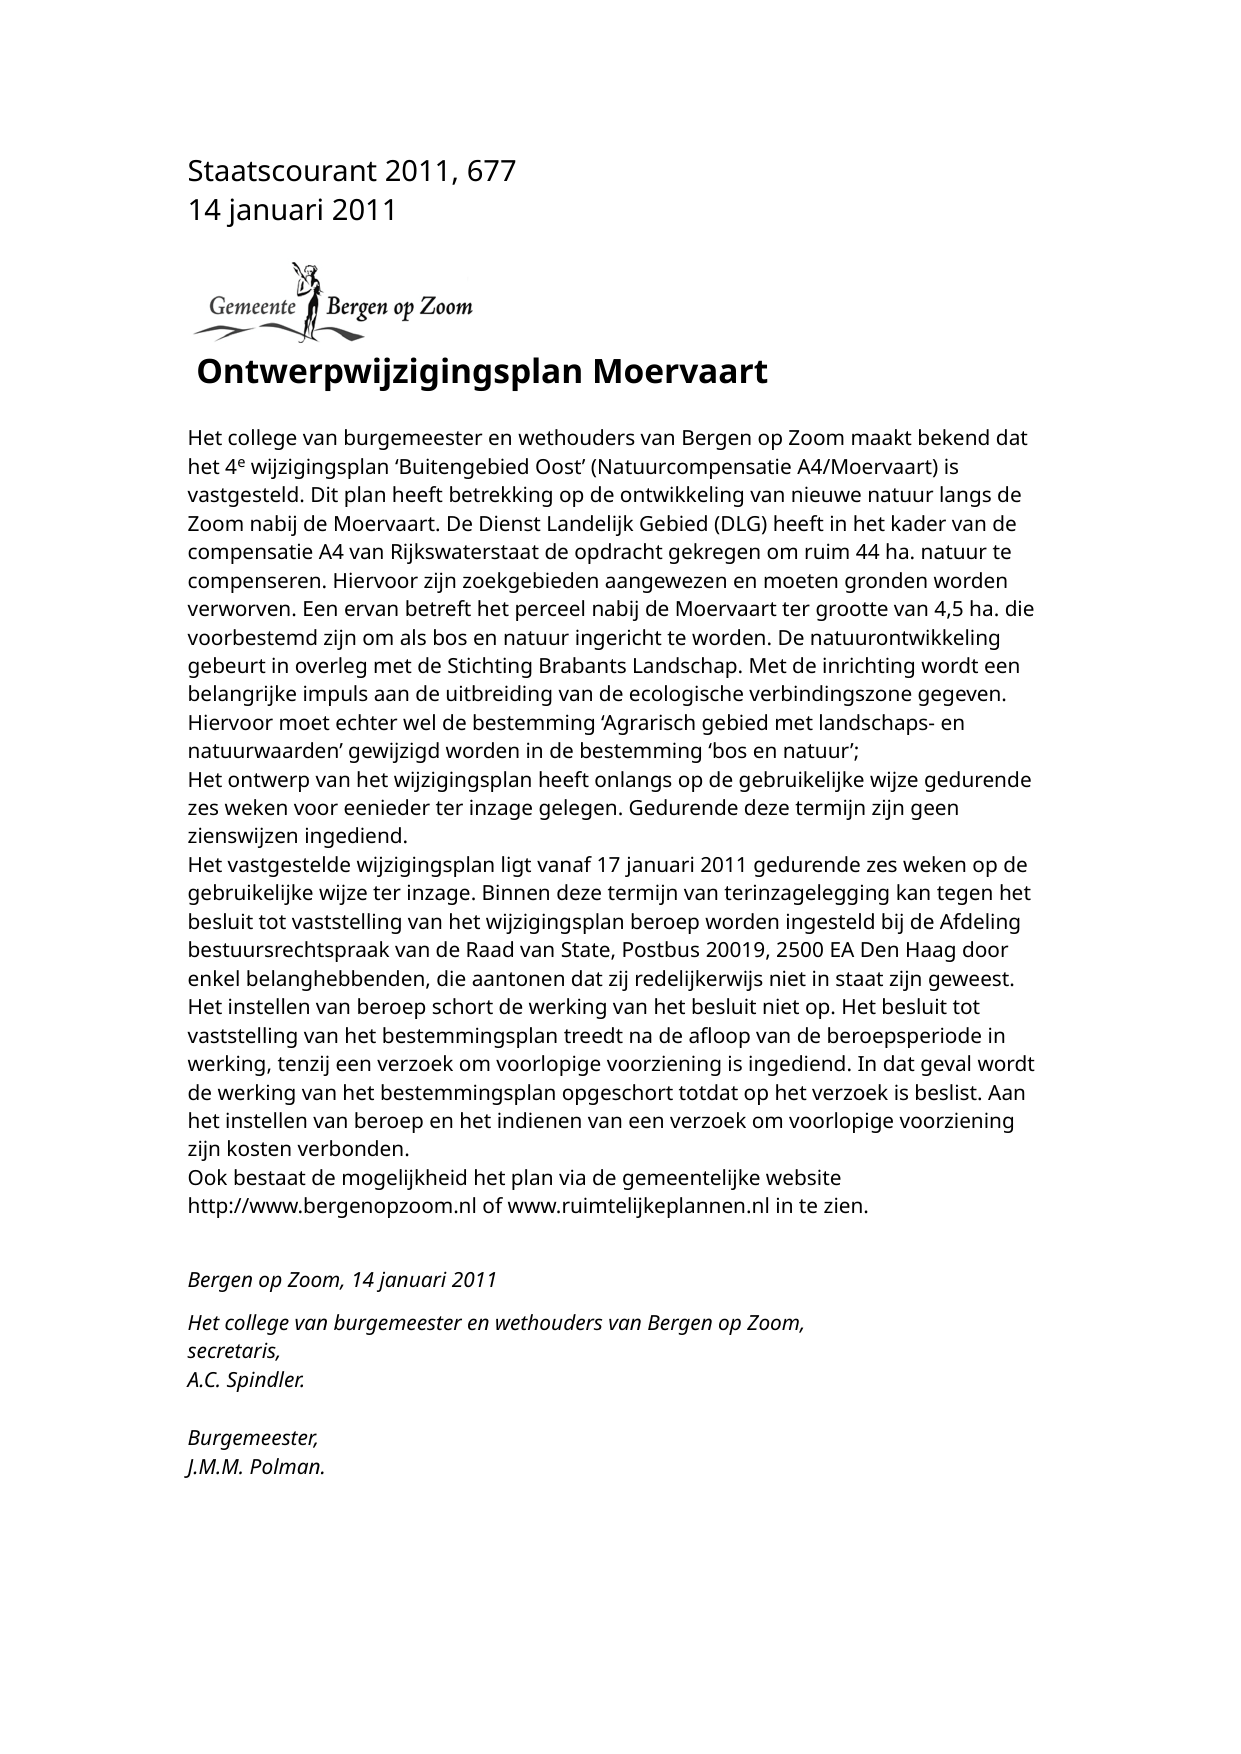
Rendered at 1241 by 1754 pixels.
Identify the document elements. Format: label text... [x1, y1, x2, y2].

text Het vastgestelde wijzigingsplan ligt vanaf 17 januari 2011 gedurende zes weken op de gebruikelijke wijze ter inzage. Binnen deze termijn van terinzagelegging kan tegen het besluit tot vaststelling van het wijzigingsplan beroep worden ingesteld bij de Afdeling bestuursrechtspraak van de Raad van State, Postbus 20019, 2500 EA Den Haag door enkel belanghebbenden, die aantonen dat zij redelijkerwijs niet in staat zijn geweest. [187, 850, 1053, 992]
text Het college van burgemeester en wethouders van Bergen op Zoom maakt bekend dat het 4e wijzigingsplan ‘Buitengebied Oost’ (Natuurcompensatie A4/Moervaart) is vastgesteld. Dit plan heeft betrekking op de ontwikkeling van nieuwe natuur langs de Zoom nabij de Moervaart. De Dienst Landelijk Gebied (DLG) heeft in het kader van de compensatie A4 van Rijkswaterstaat de opdracht gekregen om ruim 44 ha. natuur te compenseren. Hiervoor zijn zoekgebieden aangewezen en moeten gronden worden verworven. Een ervan betreft het perceel nabij de Moervaart ter grootte van 4,5 ha. die voorbestemd zijn om als bos en natuur ingericht te worden. De natuurontwikkeling gebeurt in overleg met de Stichting Brabants Landschap. Met de inrichting wordt een belangrijke impuls aan de uitbreiding van de ecologische verbindingszone gegeven. Hiervoor moet echter wel de bestemming ‘Agrarisch gebied met landschaps- en natuurwaarden’ gewijzigd worden in de bestemming ‘bos en natuur’; [187, 423, 1053, 765]
text A.C. Spindler. [187, 1365, 1053, 1393]
text J.M.M. Polman. [187, 1452, 1053, 1480]
subtitle Ontwerpwijzigingsplan Moervaart [187, 271, 1053, 393]
text Burgemeester, [187, 1423, 1053, 1452]
text Het college van burgemeester en wethouders van Bergen op Zoom, [187, 1308, 1053, 1337]
picture [187, 258, 477, 348]
text Staatscourant 2011, 677 [187, 150, 1053, 190]
text Het instellen van beroep schort de werking van het besluit niet op. Het besluit tot vaststelling van het bestemmingsplan treedt na de afloop van de beroepsperiode in werking, tenzij een verzoek om voorlopige voorziening is ingediend. In dat geval wordt de werking van het bestemmingsplan opgeschort totdat op het verzoek is beslist. Aan het instellen van beroep en het indienen van een verzoek om voorlopige voorziening zijn kosten verbonden. [187, 992, 1053, 1163]
text 14 januari 2011 [187, 190, 1053, 229]
text Ook bestaat de mogelijkheid het plan via de gemeentelijke website http://www.bergenopzoom.nl of www.ruimtelijkeplannen.nl in te zien. [187, 1163, 1053, 1220]
text Bergen op Zoom, 14 januari 2011 [187, 1265, 1053, 1293]
text Het ontwerp van het wijzigingsplan heeft onlangs op de gebruikelijke wijze gedurende zes weken voor eenieder ter inzage gelegen. Gedurende deze termijn zijn geen zienswijzen ingediend. [187, 765, 1053, 850]
text secretaris, [187, 1337, 1053, 1365]
